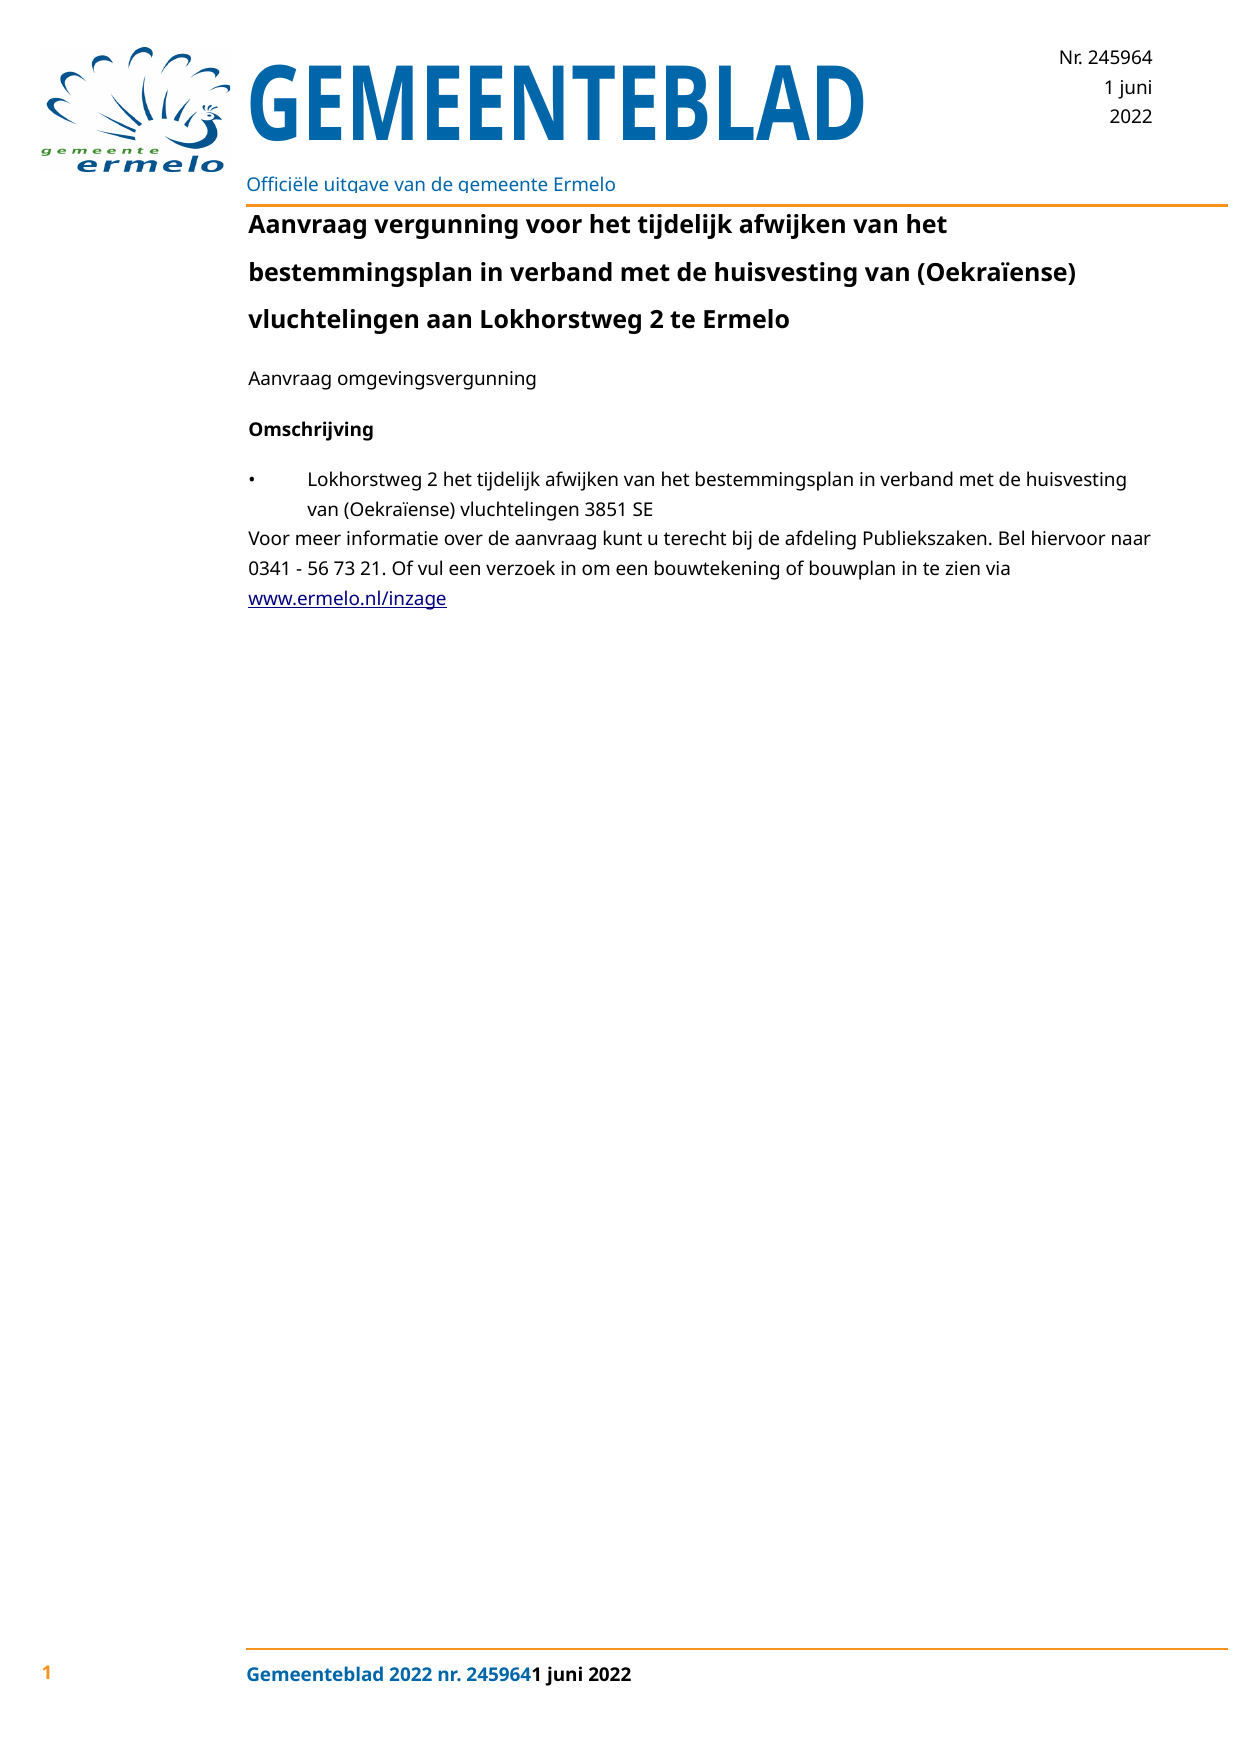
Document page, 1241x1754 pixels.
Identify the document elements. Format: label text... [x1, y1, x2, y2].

text Aanvraag omgevingsvergunning [248, 366, 1152, 391]
list Lokhorstweg 2 het tijdelijk afwijken van het bestemmingsplan in verband met de huisvesting van (Oekraïense) vluchtelingen 3851 SE [248, 466, 1152, 522]
text Omschrijving [248, 416, 1152, 442]
picture [41, 47, 231, 172]
text Voor meer informatie over de aanvraag kunt u terecht bij de afdeling Publiekszaken. Bel hiervoor naar 0341 - 56 73 21. Of vul een verzoek in om een bouwtekening of bouwplan in te zien via www.ermelo.nl/inzage [248, 526, 1152, 610]
text Aanvraag vergunning voor het tijdelijk afwijken van het bestemmingsplan in verband met de huisvesting van (Oekraïense) vluchtelingen aan Lokhorstweg 2 te Ermelo [248, 207, 1152, 336]
